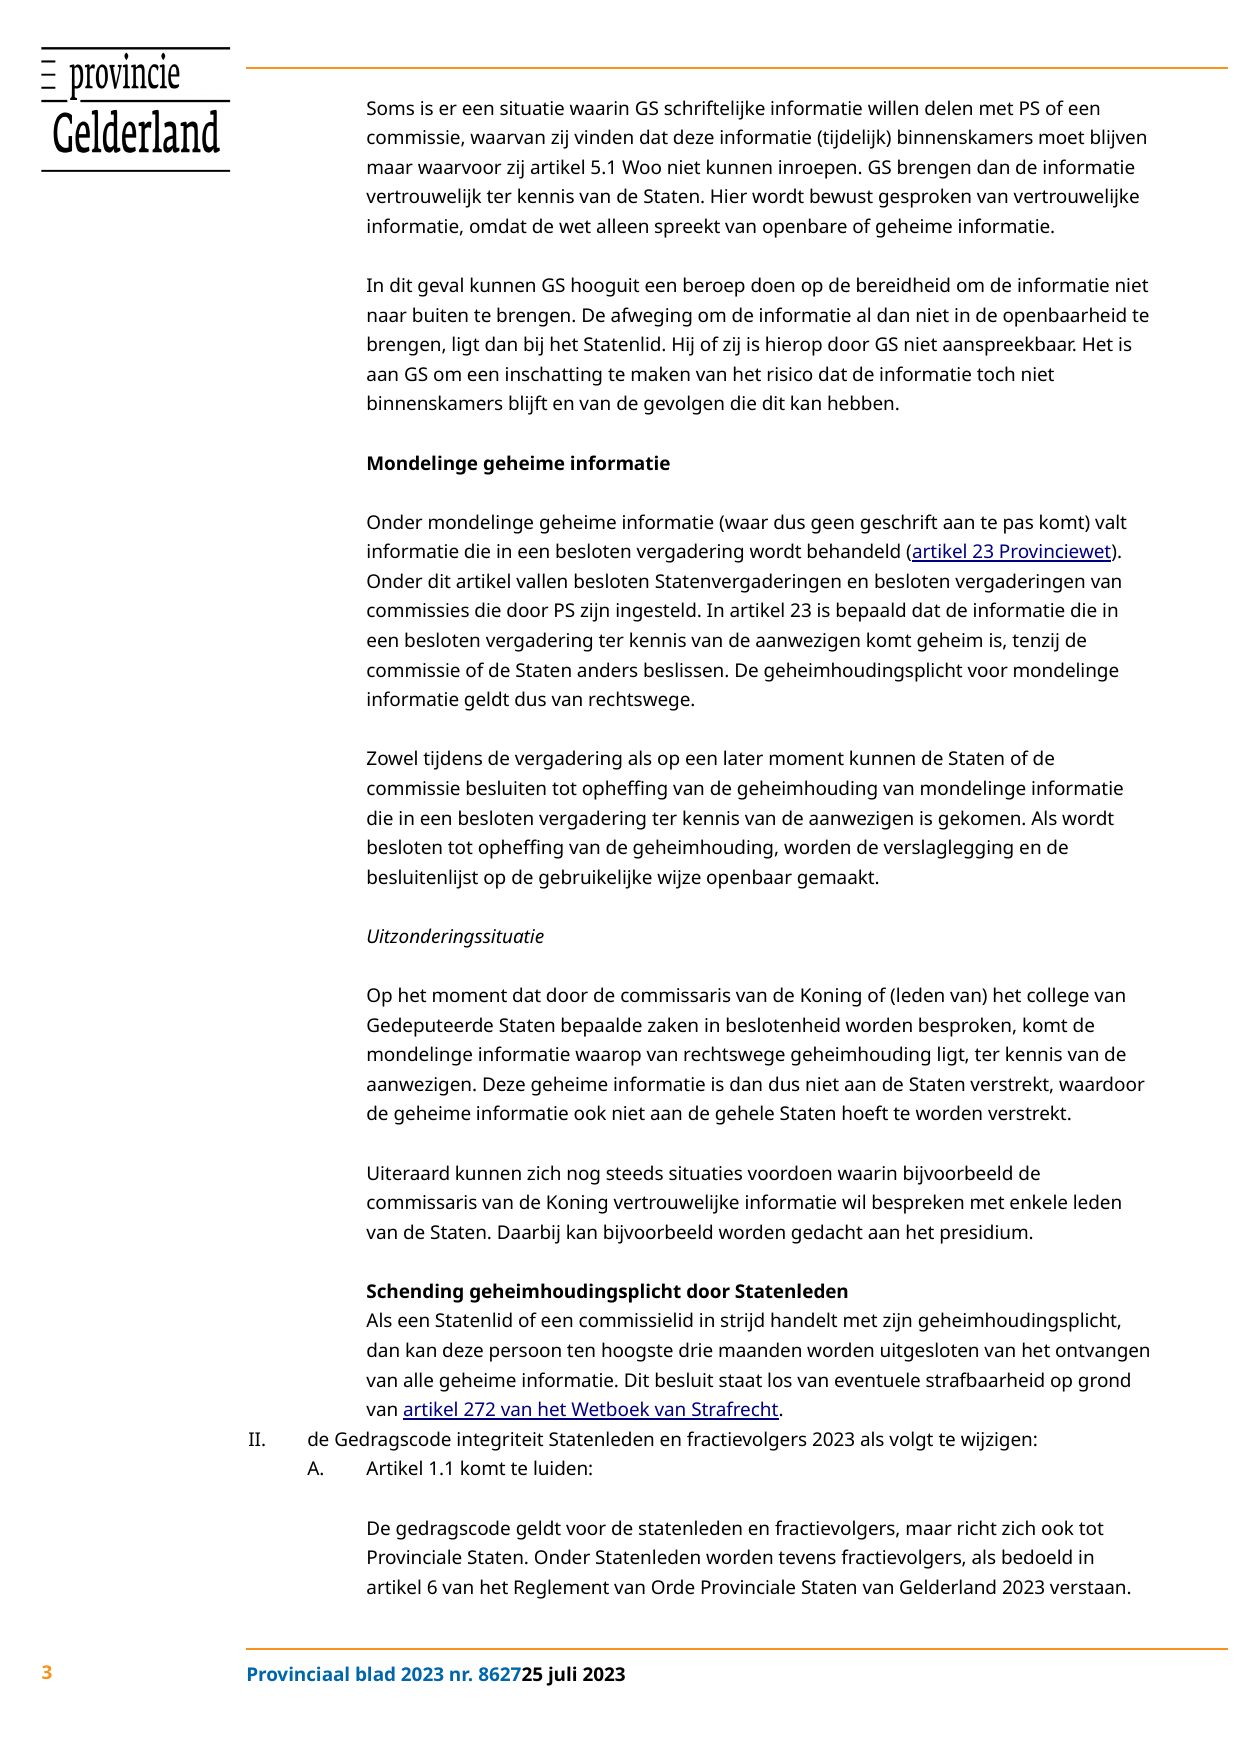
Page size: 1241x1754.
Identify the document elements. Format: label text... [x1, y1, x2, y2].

list Als een Statenlid of een commissielid in strijd handelt met zijn geheimhoudingsplicht, dan kan deze persoon ten hoogste drie maanden worden uitgesloten van het ontvangen van alle geheime informatie. Dit besluit staat los van eventuele strafbaarheid op grond van artikel 272 van het Wetboek van Strafrecht. [307, 1308, 1152, 1422]
list In dit geval kunnen GS hooguit een beroep doen op de bereidheid om de informatie niet naar buiten te brengen. De afweging om de informatie al dan niet in de openbaarheid te brengen, ligt dan bij het Statenlid. Hij of zij is hierop door GS niet aanspreekbaar. Het is aan GS om een inschatting te maken van het risico dat de informatie toch niet binnenskamers blijft en van de gevolgen die dit kan hebben. [307, 272, 1152, 416]
list Onder mondelinge geheime informatie (waar dus geen geschrift aan te pas komt) valt informatie die in een besloten vergadering wordt behandeld (artikel 23 Provinciewet). Onder dit artikel vallen besloten Statenvergaderingen en besloten vergaderingen van commissies die door PS zijn ingesteld. In artikel 23 is bepaald dat de informatie die in een besloten vergadering ter kennis van de aanwezigen komt geheim is, tenzij de commissie of de Staten anders beslissen. De geheimhoudingsplicht voor mondelinge informatie geldt dus van rechtswege. [307, 509, 1152, 712]
list Schending geheimhoudingsplicht door Statenleden [307, 1278, 1152, 1304]
picture [41, 47, 231, 172]
list Zowel tijdens de vergadering als op een later moment kunnen de Staten of de commissie besluiten tot opheffing van de geheimhouding van mondelinge informatie die in een besloten vergadering ter kennis van de aanwezigen is gekomen. Als wordt besloten tot opheffing van de geheimhouding, worden de verslaglegging en de besluitenlijst op de gebruikelijke wijze openbaar gemaakt. [307, 746, 1152, 890]
list Op het moment dat door de commissaris van de Koning of (leden van) het college van Gedeputeerde Staten bepaalde zaken in beslotenheid worden besproken, komt de mondelinge informatie waarop van rechtswege geheimhouding ligt, ter kennis van de aanwezigen. Deze geheime informatie is dan dus niet aan de Staten verstrekt, waardoor de geheime informatie ook niet aan de gehele Staten hoeft te worden verstrekt. [307, 982, 1152, 1126]
list Uitzonderingssituatie [307, 923, 1152, 949]
list De gedragscode geldt voor de statenleden en fractievolgers, maar richt zich ook tot Provinciale Staten. Onder Statenleden worden tevens fractievolgers, als bedoeld in artikel 6 van het Reglement van Orde Provinciale Staten van Gelderland 2023 verstaan. [307, 1515, 1152, 1600]
list Mondelinge geheime informatie [307, 450, 1152, 476]
list Soms is er een situatie waarin GS schriftelijke informatie willen delen met PS of een commissie, waarvan zij vinden dat deze informatie (tijdelijk) binnenskamers moet blijven maar waarvoor zij artikel 5.1 Woo niet kunnen inroepen. GS brengen dan de informatie vertrouwelijk ter kennis van de Staten. Hier wordt bewust gesproken van vertrouwelijke informatie, omdat de wet alleen spreekt van openbare of geheime informatie. [307, 95, 1152, 239]
list Artikel 1.1 komt te luiden: [307, 1456, 1152, 1481]
list de Gedragscode integriteit Statenleden en fractievolgers 2023 als volgt te wijzigen: [248, 1426, 1152, 1452]
list Uiteraard kunnen zich nog steeds situaties voordoen waarin bijvoorbeeld de commissaris van de Koning vertrouwelijke informatie wil bespreken met enkele leden van de Staten. Daarbij kan bijvoorbeeld worden gedacht aan het presidium. [307, 1160, 1152, 1245]
